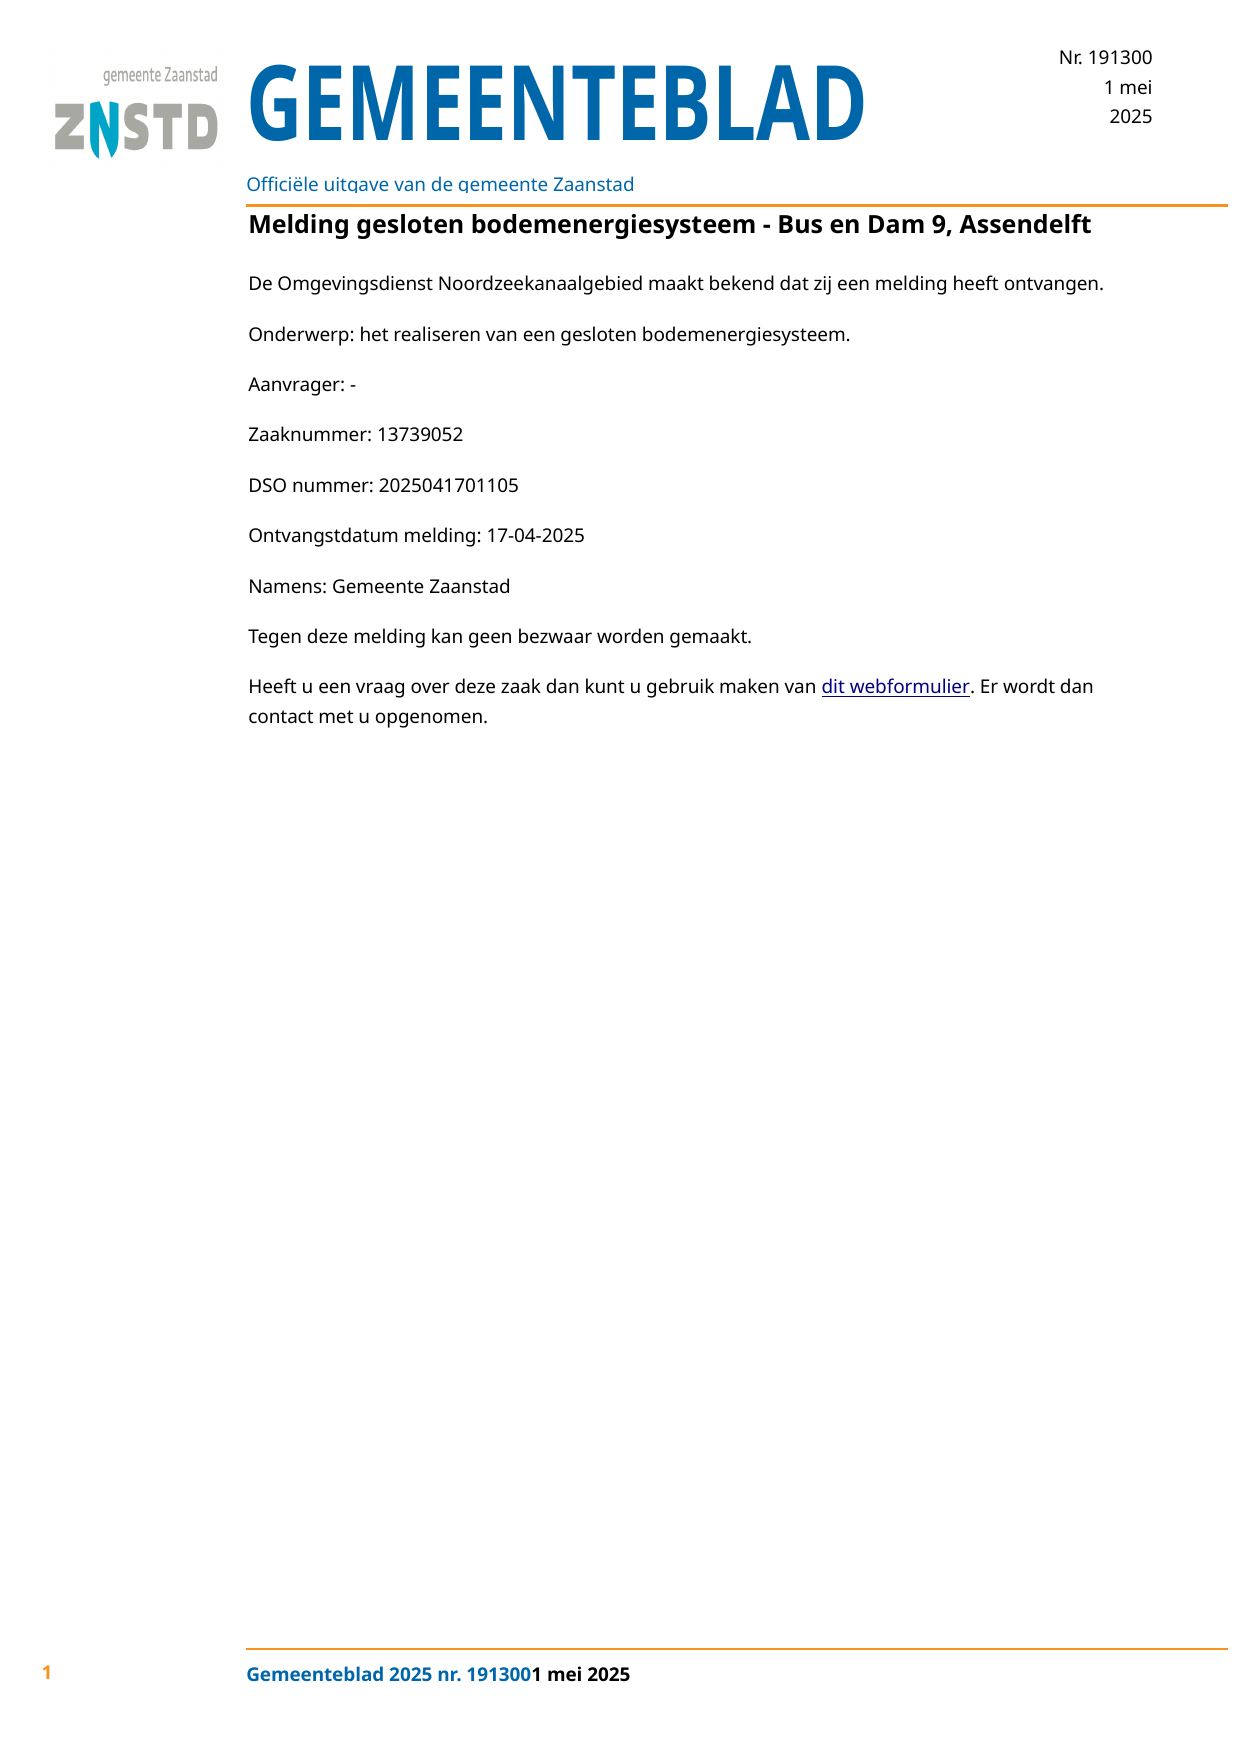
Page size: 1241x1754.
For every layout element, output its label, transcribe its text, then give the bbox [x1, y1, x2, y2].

text Namens: Gemeente Zaanstad [248, 573, 1152, 598]
text De Omgevingsdienst Noordzeekanaalgebied maakt bekend dat zij een melding heeft ontvangen. [248, 270, 1152, 296]
text Zaaknummer: 13739052 [248, 422, 1152, 447]
text Aanvrager: - [248, 371, 1152, 397]
text Heeft u een vraag over deze zaak dan kunt u gebruik maken van dit webformulier. Er wordt dan contact met u opgenomen. [248, 674, 1152, 729]
text Onderwerp: het realiseren van een gesloten bodemenergiesysteem. [248, 321, 1152, 346]
text Melding gesloten bodemenergiesysteem - Bus en Dam 9, Assendelft [248, 207, 1152, 241]
text DSO nummer: 2025041701105 [248, 472, 1152, 498]
picture [41, 47, 231, 172]
text Ontvangstdatum melding: 17-04-2025 [248, 522, 1152, 548]
text Tegen deze melding kan geen bezwaar worden gemaakt. [248, 623, 1152, 649]
